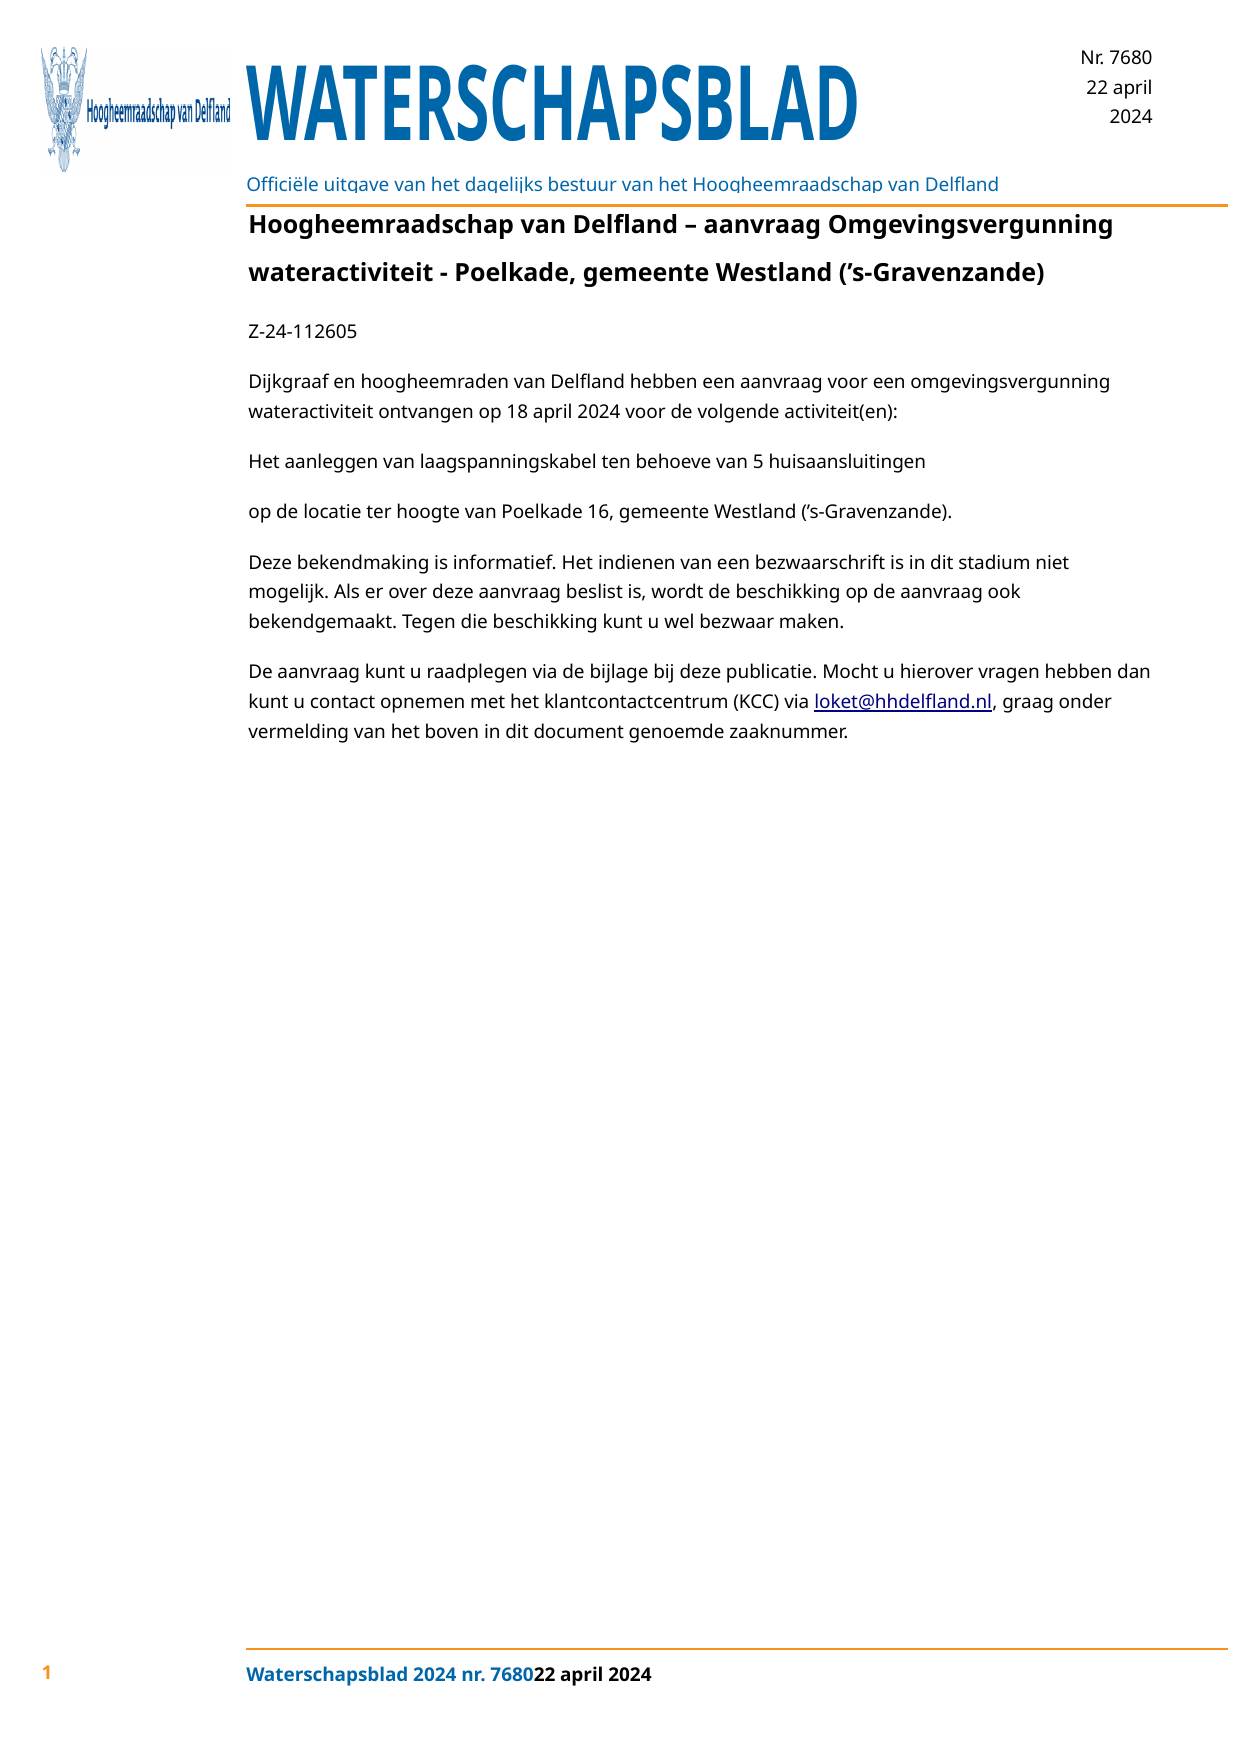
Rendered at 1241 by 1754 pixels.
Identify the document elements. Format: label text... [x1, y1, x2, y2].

text Deze bekendmaking is informatief. Het indienen van een bezwaarschrift is in dit stadium niet mogelijk. Als er over deze aanvraag beslist is, wordt de beschikking op de aanvraag ook bekendgemaakt. Tegen die beschikking kunt u wel bezwaar maken. [248, 549, 1152, 634]
text Z-24-112605 [248, 318, 1152, 344]
text Het aanleggen van laagspanningskabel ten behoeve van 5 huisaansluitingen [248, 448, 1152, 474]
text Hoogheemraadschap van Delfland – aanvraag Omgevingsvergunning wateractiviteit - Poelkade, gemeente Westland (’s-Gravenzande) [248, 207, 1152, 288]
text De aanvraag kunt u raadplegen via de bijlage bij deze publicatie. Mocht u hierover vragen hebben dan kunt u contact opnemen met het klantcontactcentrum (KCC) via loket@hhdelfland.nl, graag onder vermelding van het boven in dit document genoemde zaaknummer. [248, 659, 1152, 744]
picture [41, 47, 231, 172]
text Dijkgraaf en hoogheemraden van Delfland hebben een aanvraag voor een omgevingsvergunning wateractiviteit ontvangen op 18 april 2024 voor de volgende activiteit(en): [248, 368, 1152, 424]
text op de locatie ter hoogte van Poelkade 16, gemeente Westland (’s-Gravenzande). [248, 499, 1152, 524]
